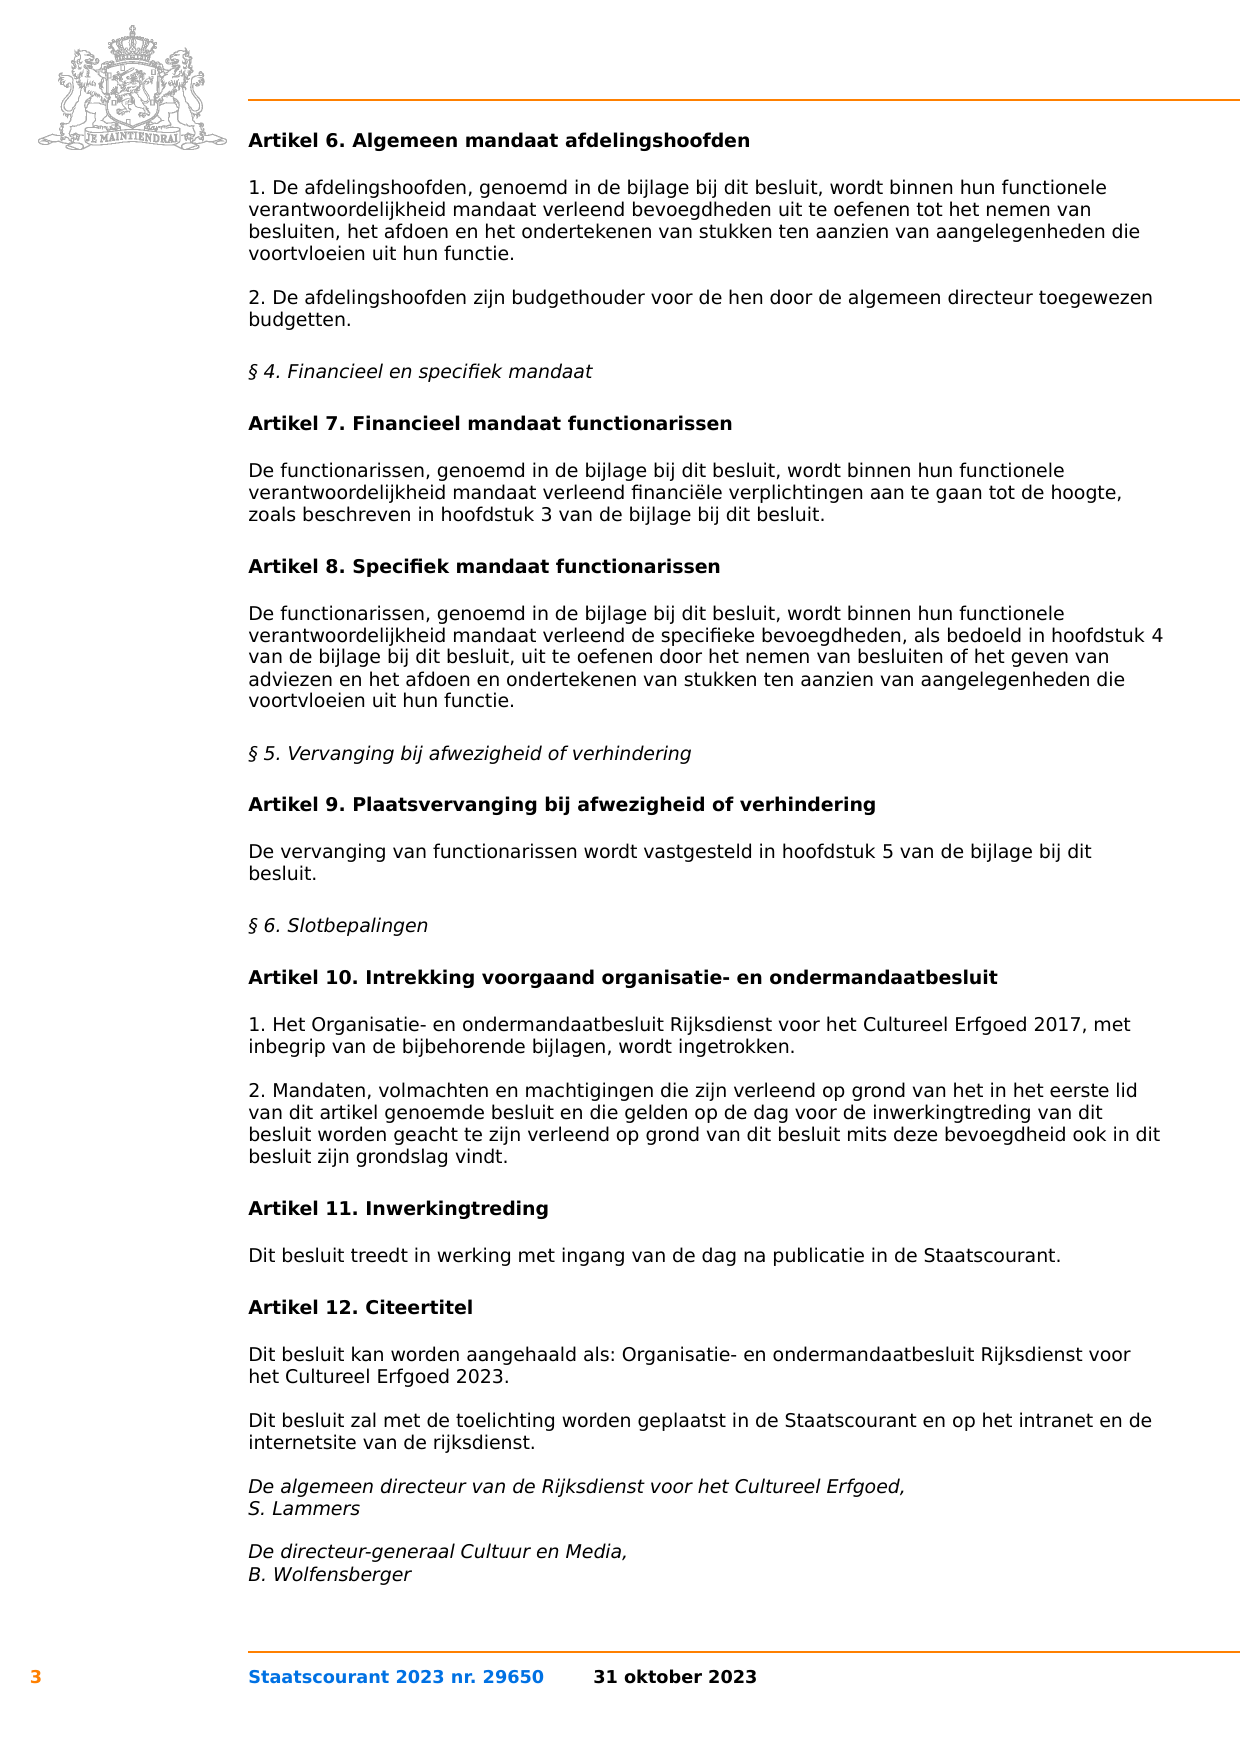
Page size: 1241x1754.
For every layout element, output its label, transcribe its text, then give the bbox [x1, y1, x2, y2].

text 1. Het Organisatie- en ondermandaatbesluit Rijksdienst voor het Cultureel Erfgoed 2017, met inbegrip van de bijbehorende bijlagen, wordt ingetrokken. [248, 1014, 1163, 1058]
text De algemeen directeur van de Rijksdienst voor het Cultureel Erfgoed, S. Lammers [248, 1476, 1163, 1519]
subtitle Artikel 10. Intrekking voorgaand organisatie- en ondermandaatbesluit [248, 967, 1163, 989]
text De functionarissen, genoemd in de bijlage bij dit besluit, wordt binnen hun functionele verantwoordelijkheid mandaat verleend de specifieke bevoegdheden, als bedoeld in hoofdstuk 4 van de bijlage bij dit besluit, uit te oefenen door het nemen van besluiten of het geven van adviezen en het afdoen en ondertekenen van stukken ten aanzien van aangelegenheden die voortvloeien uit hun functie. [248, 602, 1163, 712]
text De vervanging van functionarissen wordt vastgesteld in hoofdstuk 5 van de bijlage bij dit besluit. [248, 841, 1163, 885]
subtitle Artikel 8. Specifiek mandaat functionarissen [248, 556, 1163, 577]
subtitle Artikel 7. Financieel mandaat functionarissen [248, 413, 1163, 434]
picture [38, 25, 227, 150]
text 2. Mandaten, volmachten en machtigingen die zijn verleend op grond van het in het eerste lid van dit artikel genoemde besluit en die gelden op de dag voor de inwerkingtreding van dit besluit worden geacht te zijn verleend op grond van dit besluit mits deze bevoegdheid ook in dit besluit zijn grondslag vindt. [248, 1080, 1163, 1168]
subtitle § 5. Vervanging bij afwezigheid of verhindering [248, 742, 1163, 764]
text Dit besluit treedt in werking met ingang van de dag na publicatie in de Staatscourant. [248, 1245, 1163, 1267]
subtitle Artikel 6. Algemeen mandaat afdelingshoofden [248, 130, 1163, 152]
text De functionarissen, genoemd in de bijlage bij dit besluit, wordt binnen hun functionele verantwoordelijkheid mandaat verleend financiële verplichtingen aan te gaan tot de hoogte, zoals beschreven in hoofdstuk 3 van de bijlage bij dit besluit. [248, 459, 1163, 526]
text De directeur-generaal Cultuur en Media, B. Wolfensberger [248, 1541, 1163, 1585]
text 2. De afdelingshoofden zijn budgethouder voor de hen door de algemeen directeur toegewezen budgetten. [248, 287, 1163, 331]
subtitle Artikel 12. Citeertitel [248, 1297, 1163, 1319]
subtitle § 6. Slotbepalingen [248, 915, 1163, 937]
subtitle § 4. Financieel en specifiek mandaat [248, 361, 1163, 383]
text Dit besluit kan worden aangehaald als: Organisatie- en ondermandaatbesluit Rijksdienst voor het Cultureel Erfgoed 2023. [248, 1344, 1163, 1388]
text 1. De afdelingshoofden, genoemd in de bijlage bij dit besluit, wordt binnen hun functionele verantwoordelijkheid mandaat verleend bevoegdheden uit te oefenen tot het nemen van besluiten, het afdoen en het ondertekenen van stukken ten aanzien van aangelegenheden die voortvloeien uit hun functie. [248, 177, 1163, 265]
subtitle Artikel 11. Inwerkingtreding [248, 1198, 1163, 1220]
subtitle Artikel 9. Plaatsvervanging bij afwezigheid of verhindering [248, 794, 1163, 816]
text Dit besluit zal met de toelichting worden geplaatst in de Staatscourant en op het intranet en de internetsite van de rijksdienst. [248, 1410, 1163, 1454]
